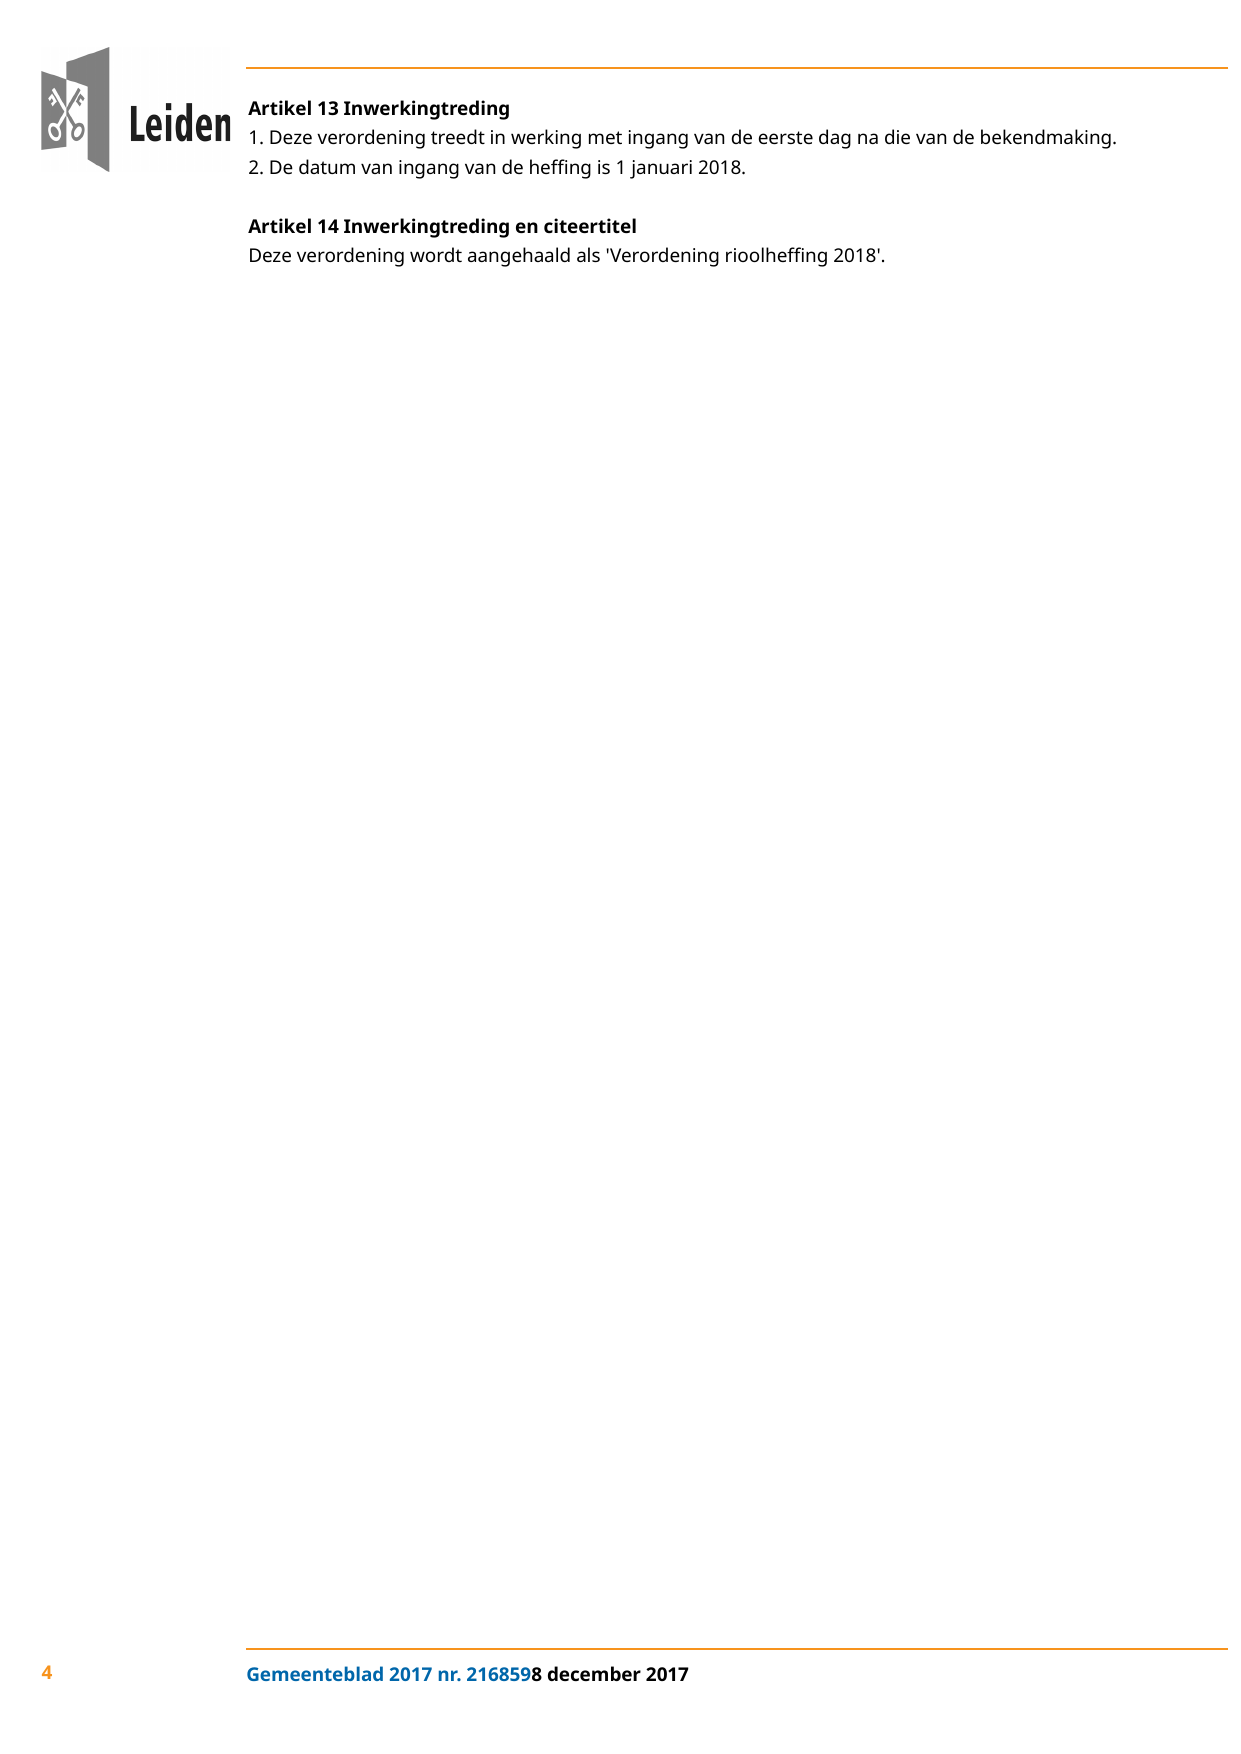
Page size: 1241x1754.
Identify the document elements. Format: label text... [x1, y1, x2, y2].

text Artikel 13 Inwerkingtreding [248, 95, 1152, 121]
text Artikel 14 Inwerkingtreding en citeertitel [248, 213, 1152, 239]
text 1. Deze verordening treedt in werking met ingang van de eerste dag na die van de bekendmaking. [248, 124, 1152, 150]
picture [41, 47, 231, 172]
text Deze verordening wordt aangehaald als 'Verordening rioolheffing 2018'. [248, 243, 1152, 268]
text 2. De datum van ingang van de heffing is 1 januari 2018. [248, 154, 1152, 180]
